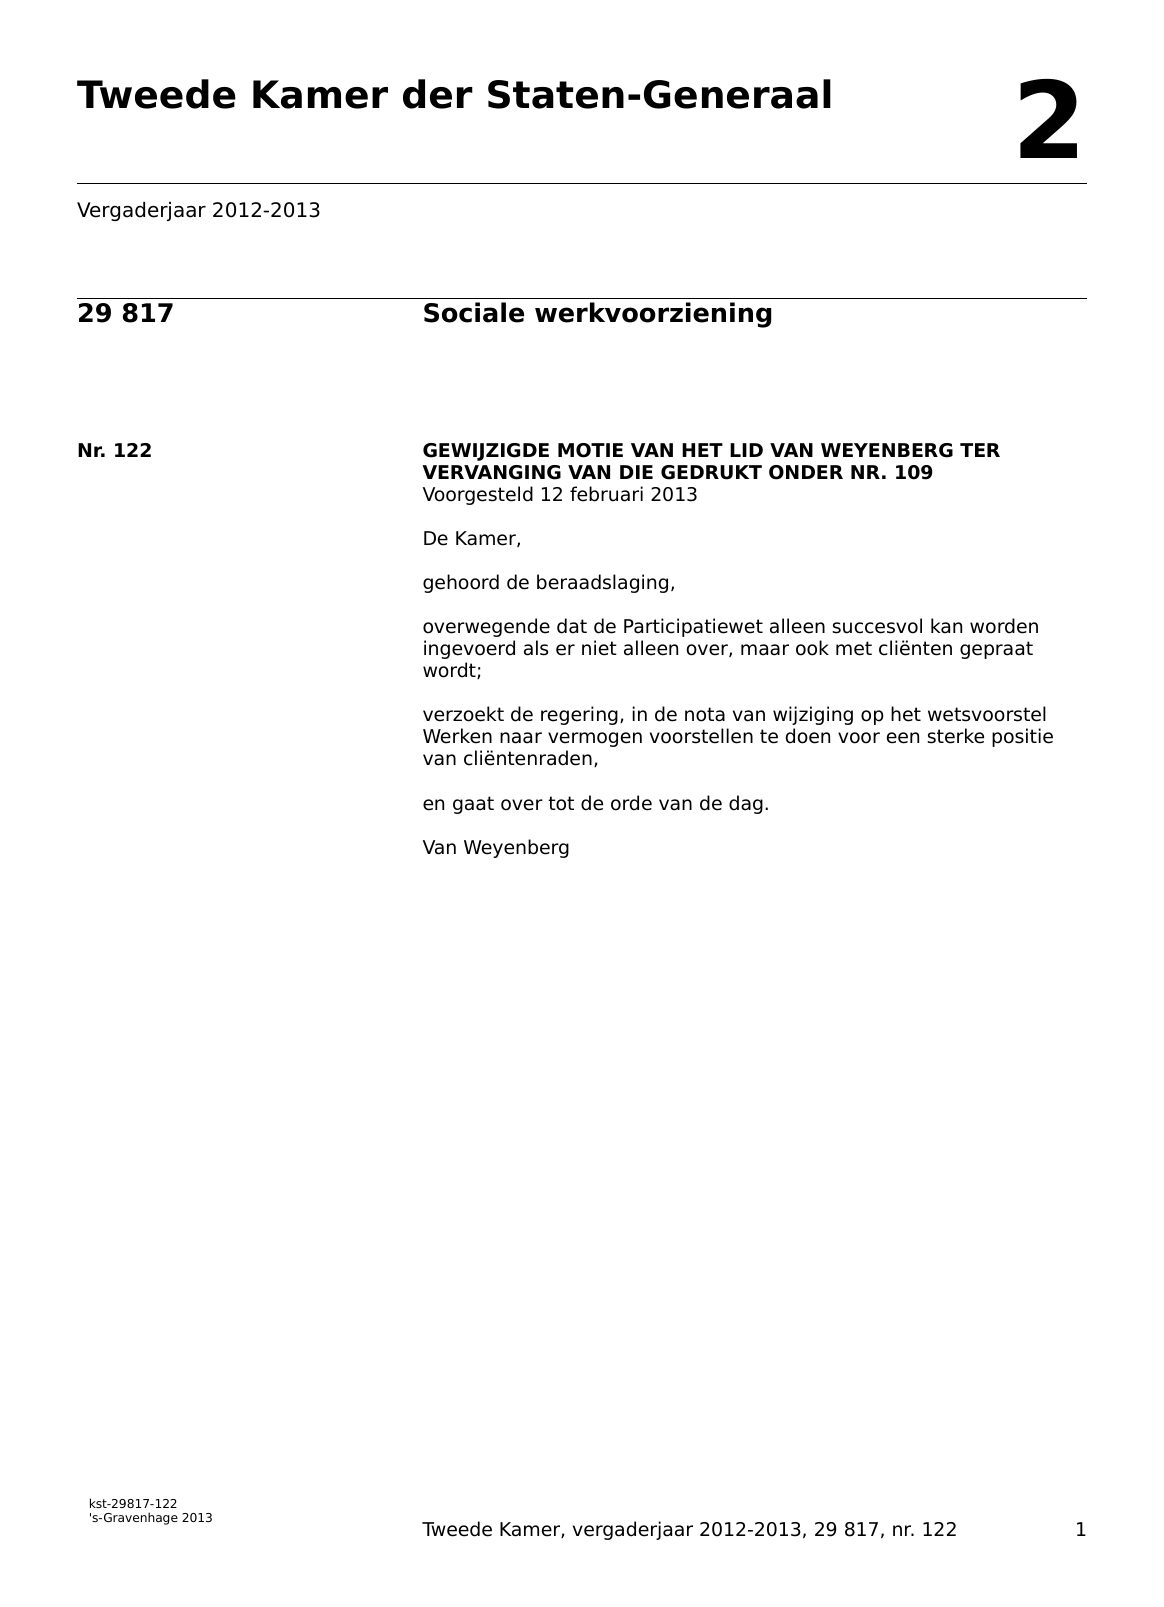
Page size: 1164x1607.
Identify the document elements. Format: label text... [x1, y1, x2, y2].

text De Kamer, [422, 528, 1087, 550]
subtitle 29 817 Sociale werkvoorziening [77, 299, 1087, 329]
text verzoekt de regering, in de nota van wijziging op het wetsvoorstel Werken naar vermogen voorstellen te doen voor een sterke positie van cliëntenraden, [422, 704, 1087, 770]
text en gaat over tot de orde van de dag. [422, 792, 1087, 814]
text 's-Gravenhage 2013 [88, 1511, 323, 1525]
text kst-29817-122 [88, 1497, 323, 1511]
text Van Weyenberg [422, 837, 1087, 858]
subtitle Nr. 122 GEWIJZIGDE MOTIE VAN HET LID VAN WEYENBERG TER VERVANGING VAN DIE GEDRUKT ONDER NR. 109 [77, 440, 1087, 484]
table_cell Vergaderjaar 2012-2013 [77, 184, 1087, 298]
text gehoord de beraadslaging, [422, 572, 1087, 594]
table_header Tweede Kamer der Staten-Generaal [77, 59, 886, 183]
text Voorgesteld 12 februari 2013 [422, 484, 1087, 506]
table_header 2 [886, 59, 1087, 183]
text overwegende dat de Participatiewet alleen succesvol kan worden ingevoerd als er niet alleen over, maar ook met cliënten gepraat wordt; [422, 616, 1087, 682]
